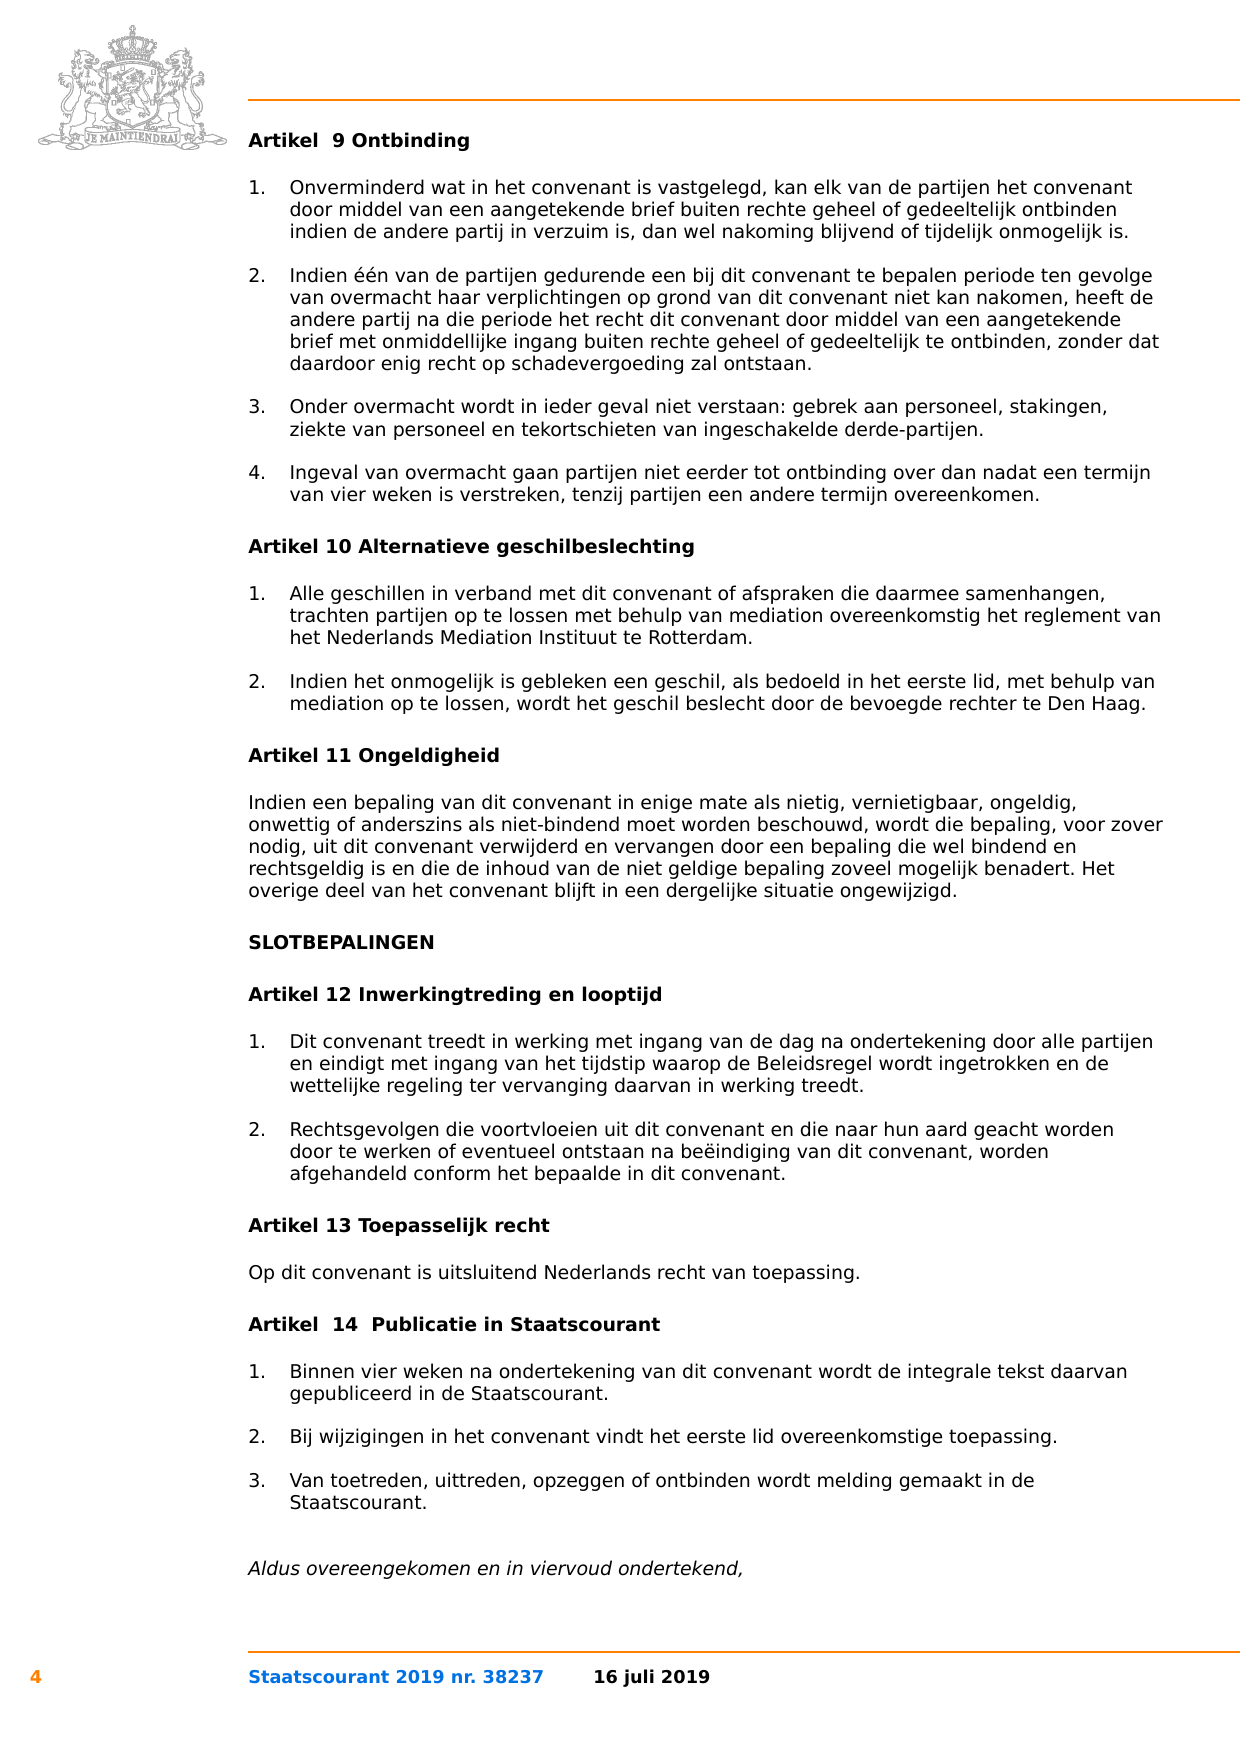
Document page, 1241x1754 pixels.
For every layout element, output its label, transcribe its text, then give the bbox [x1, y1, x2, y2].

text 3. Van toetreden, uittreden, opzeggen of ontbinden wordt melding gemaakt in de Staatscourant. [248, 1470, 1163, 1514]
text 2. Bij wijzigingen in het convenant vindt het eerste lid overeenkomstige toepassing. [248, 1426, 1163, 1448]
text Indien een bepaling van dit convenant in enige mate als nietig, vernietigbaar, ongeldig, onwettig of anderszins als niet-bindend moet worden beschouwd, wordt die bepaling, voor zover nodig, uit dit convenant verwijderd en vervangen door een bepaling die wel bindend en rechtsgeldig is en die de inhoud van de niet geldige bepaling zoveel mogelijk benadert. Het overige deel van het convenant blijft in een dergelijke situatie ongewijzigd. [248, 792, 1163, 902]
text 1. Onverminderd wat in het convenant is vastgelegd, kan elk van de partijen het convenant door middel van een aangetekende brief buiten rechte geheel of gedeeltelijk ontbinden indien de andere partij in verzuim is, dan wel nakoming blijvend of tijdelijk onmogelijk is. [248, 177, 1163, 243]
text Aldus overeengekomen en in viervoud ondertekend, [248, 1536, 1163, 1602]
subtitle Artikel 14 Publicatie in Staatscourant [248, 1313, 1163, 1336]
picture [38, 25, 227, 150]
subtitle Artikel 11 Ongeldigheid [248, 745, 1163, 767]
text Op dit convenant is uitsluitend Nederlands recht van toepassing. [248, 1262, 1163, 1283]
text 2. Indien één van de partijen gedurende een bij dit convenant te bepalen periode ten gevolge van overmacht haar verplichtingen op grond van dit convenant niet kan nakomen, heeft de andere partij na die periode het recht dit convenant door middel van een aangetekende brief met onmiddellijke ingang buiten rechte geheel of gedeeltelijk te ontbinden, zonder dat daardoor enig recht op schadevergoeding zal ontstaan. [248, 265, 1163, 374]
text 3. Onder overmacht wordt in ieder geval niet verstaan: gebrek aan personeel, stakingen, ziekte van personeel en tekortschieten van ingeschakelde derde-partijen. [248, 396, 1163, 440]
subtitle Artikel 12 Inwerkingtreding en looptijd [248, 984, 1163, 1006]
subtitle Artikel 13 Toepasselijk recht [248, 1214, 1163, 1237]
text 1. Dit convenant treedt in werking met ingang van de dag na ondertekening door alle partijen en eindigt met ingang van het tijdstip waarop de Beleidsregel wordt ingetrokken en de wettelijke regeling ter vervanging daarvan in werking treedt. [248, 1031, 1163, 1097]
subtitle SLOTBEPALINGEN [248, 932, 1163, 954]
subtitle Artikel 9 Ontbinding [248, 130, 1163, 152]
text 1. Alle geschillen in verband met dit convenant of afspraken die daarmee samenhangen, trachten partijen op te lossen met behulp van mediation overeenkomstig het reglement van het Nederlands Mediation Instituut te Rotterdam. [248, 583, 1163, 649]
text 4. Ingeval van overmacht gaan partijen niet eerder tot ontbinding over dan nadat een termijn van vier weken is verstreken, tenzij partijen een andere termijn overeenkomen. [248, 462, 1163, 506]
text 1. Binnen vier weken na ondertekening van dit convenant wordt de integrale tekst daarvan gepubliceerd in de Staatscourant. [248, 1361, 1163, 1404]
subtitle Artikel 10 Alternatieve geschilbeslechting [248, 536, 1163, 558]
text 2. Rechtsgevolgen die voortvloeien uit dit convenant en die naar hun aard geacht worden door te werken of eventueel ontstaan na beëindiging van dit convenant, worden afgehandeld conform het bepaalde in dit convenant. [248, 1119, 1163, 1184]
text 2. Indien het onmogelijk is gebleken een geschil, als bedoeld in het eerste lid, met behulp van mediation op te lossen, wordt het geschil beslecht door de bevoegde rechter te Den Haag. [248, 671, 1163, 715]
